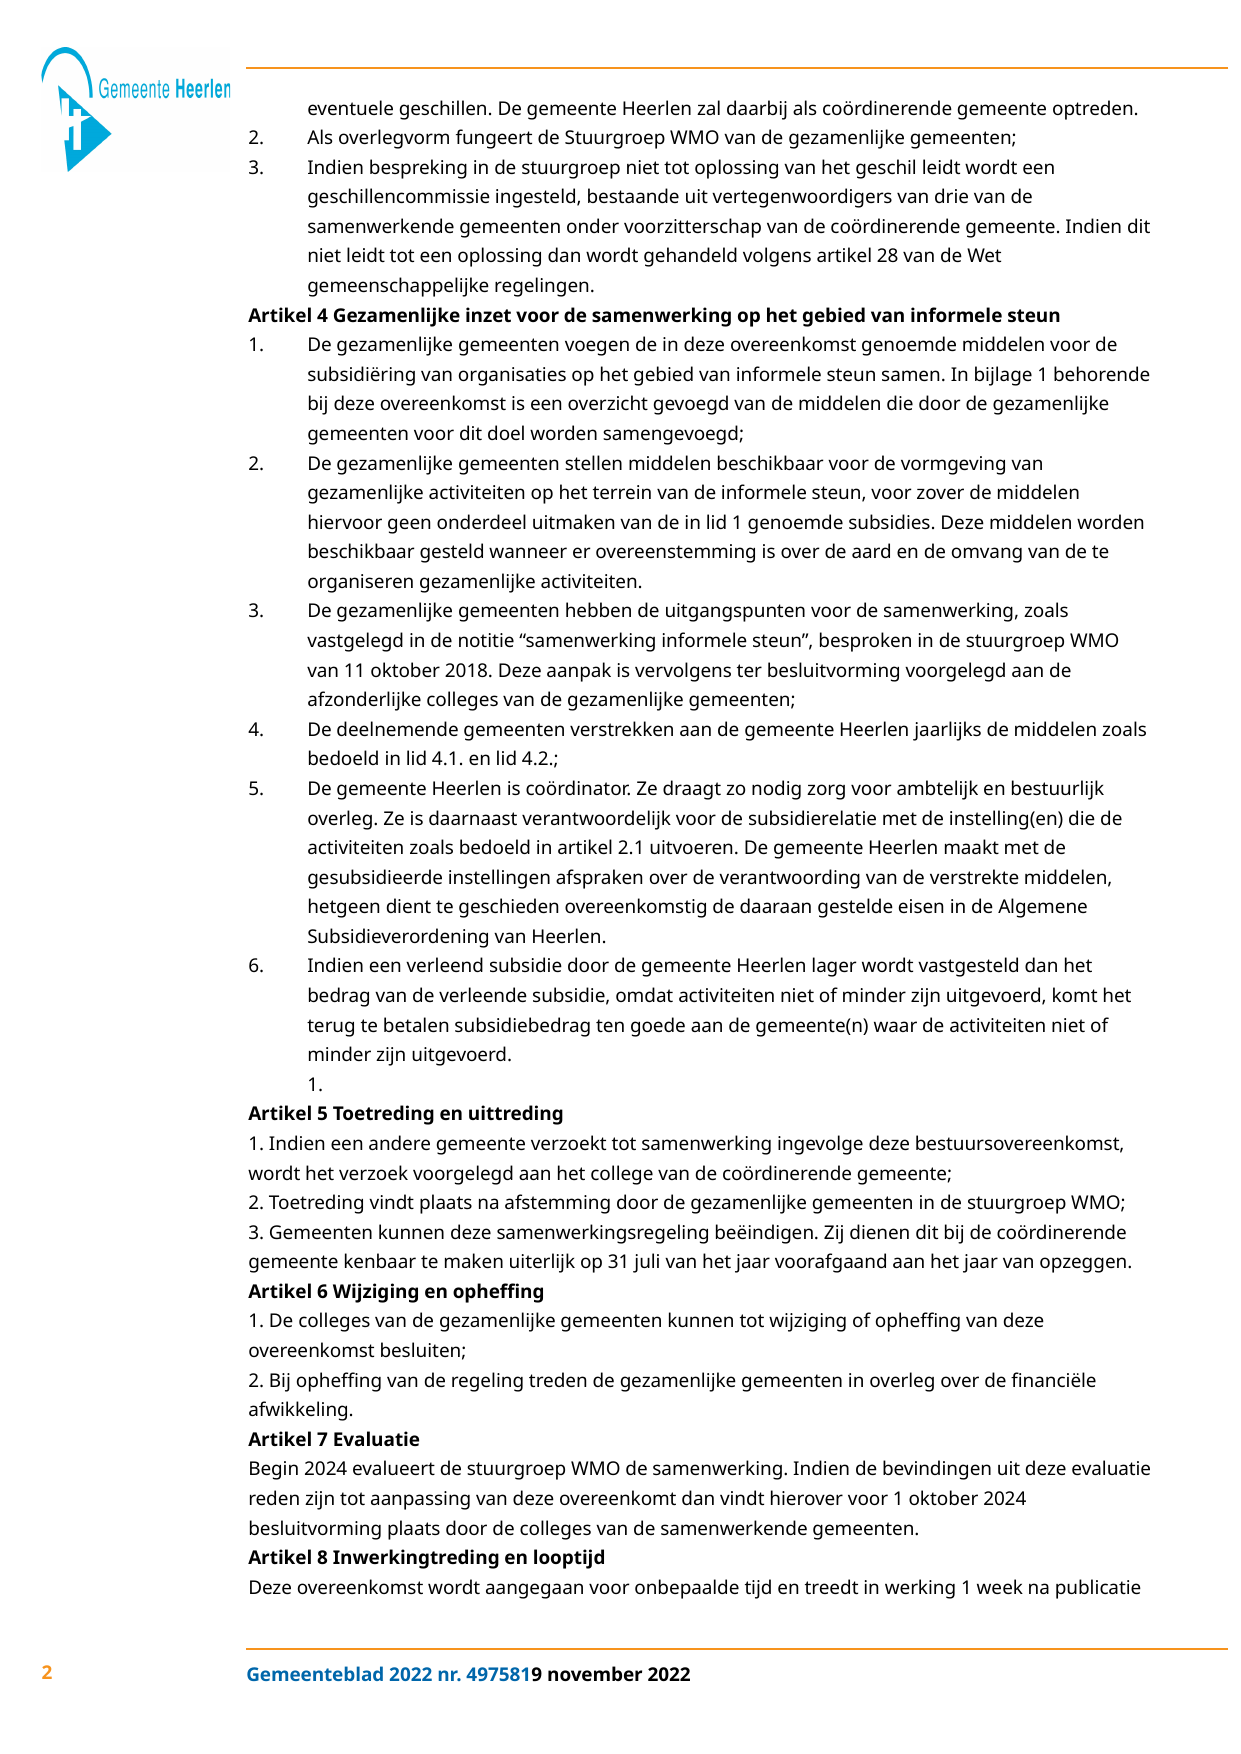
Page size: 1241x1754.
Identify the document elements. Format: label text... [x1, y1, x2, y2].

text Begin 2024 evalueert de stuurgroep WMO de samenwerking. Indien de bevindingen uit deze evaluatie reden zijn tot aanpassing van deze overeenkomt dan vindt hierover voor 1 oktober 2024 besluitvorming plaats door de colleges van de samenwerkende gemeenten. [248, 1456, 1152, 1541]
list De gemeente Heerlen is coördinator. Ze draagt zo nodig zorg voor ambtelijk en bestuurlijk overleg. Ze is daarnaast verantwoordelijk voor de subsidierelatie met de instelling(en) die de activiteiten zoals bedoeld in artikel 2.1 uitvoeren. De gemeente Heerlen maakt met de gesubsidieerde instellingen afspraken over de verantwoording van de verstrekte middelen, hetgeen dient te geschieden overeenkomstig de daaraan gestelde eisen in de Algemene Subsidieverordening van Heerlen. [248, 775, 1152, 949]
list De deelnemende gemeenten verstrekken aan de gemeente Heerlen jaarlijks de middelen zoals bedoeld in lid 4.1. en lid 4.2.; [248, 716, 1152, 771]
text Artikel 7 Evaluatie [248, 1426, 1152, 1452]
text Artikel 5 Toetreding en uittreding [248, 1101, 1152, 1126]
text Deze overeenkomst wordt aangegaan voor onbepaalde tijd en treedt in werking 1 week na publicatie [248, 1574, 1152, 1600]
text 2. Bij opheffing van de regeling treden de gezamenlijke gemeenten in overleg over de financiële afwikkeling. [248, 1367, 1152, 1422]
list De gezamenlijke gemeenten hebben de uitgangspunten voor de samenwerking, zoals vastgelegd in de notitie “samenwerking informele steun”, besproken in de stuurgroep WMO van 11 oktober 2018. Deze aanpak is vervolgens ter besluitvorming voorgelegd aan de afzonderlijke colleges van de gezamenlijke gemeenten; [248, 598, 1152, 712]
list Als overlegvorm fungeert de Stuurgroep WMO van de gezamenlijke gemeenten; [248, 124, 1152, 150]
text Artikel 4 Gezamenlijke inzet voor de samenwerking op het gebied van informele steun [248, 302, 1152, 328]
text Artikel 6 Wijziging en opheffing [248, 1278, 1152, 1304]
text 2. Toetreding vindt plaats na afstemming door de gezamenlijke gemeenten in de stuurgroep WMO; [248, 1189, 1152, 1215]
text 1. De colleges van de gezamenlijke gemeenten kunnen tot wijziging of opheffing van deze overeenkomst besluiten; [248, 1308, 1152, 1363]
list Indien een verleend subsidie door de gemeente Heerlen lager wordt vastgesteld dan het bedrag van de verleende subsidie, omdat activiteiten niet of minder zijn uitgevoerd, komt het terug te betalen subsidiebedrag ten goede aan de gemeente(n) waar de activiteiten niet of minder zijn uitgevoerd. [248, 953, 1152, 1067]
list Indien bespreking in de stuurgroep niet tot oplossing van het geschil leidt wordt een geschillencommissie ingesteld, bestaande uit vertegenwoordigers van drie van de samenwerkende gemeenten onder voorzitterschap van de coördinerende gemeente. Indien dit niet leidt tot een oplossing dan wordt gehandeld volgens artikel 28 van de Wet gemeenschappelijke regelingen. [248, 154, 1152, 298]
list De gezamenlijke gemeenten voegen de in deze overeenkomst genoemde middelen voor de subsidiëring van organisaties op het gebied van informele steun samen. In bijlage 1 behorende bij deze overeenkomst is een overzicht gevoegd van de middelen die door de gezamenlijke gemeenten voor dit doel worden samengevoegd; [248, 331, 1152, 446]
picture [41, 47, 59, 70]
list eventuele geschillen. De gemeente Heerlen zal daarbij als coördinerende gemeente optreden. [248, 95, 1152, 121]
text 3. Gemeenten kunnen deze samenwerkingsregeling beëindigen. Zij dienen dit bij de coördinerende gemeente kenbaar te maken uiterlijk op 31 juli van het jaar voorafgaand aan het jaar van opzeggen. [248, 1219, 1152, 1274]
text Artikel 8 Inwerkingtreding en looptijd [248, 1544, 1152, 1570]
list De gezamenlijke gemeenten stellen middelen beschikbaar voor de vormgeving van gezamenlijke activiteiten op het terrein van de informele steun, voor zover de middelen hiervoor geen onderdeel uitmaken van de in lid 1 genoemde subsidies. Deze middelen worden beschikbaar gesteld wanneer er overeenstemming is over de aard en de omvang van de te organiseren gezamenlijke activiteiten. [248, 450, 1152, 594]
text 1. Indien een andere gemeente verzoekt tot samenwerking ingevolge deze bestuursovereenkomst, wordt het verzoek voorgelegd aan het college van de coördinerende gemeente; [248, 1130, 1152, 1186]
picture [41, 47, 231, 172]
